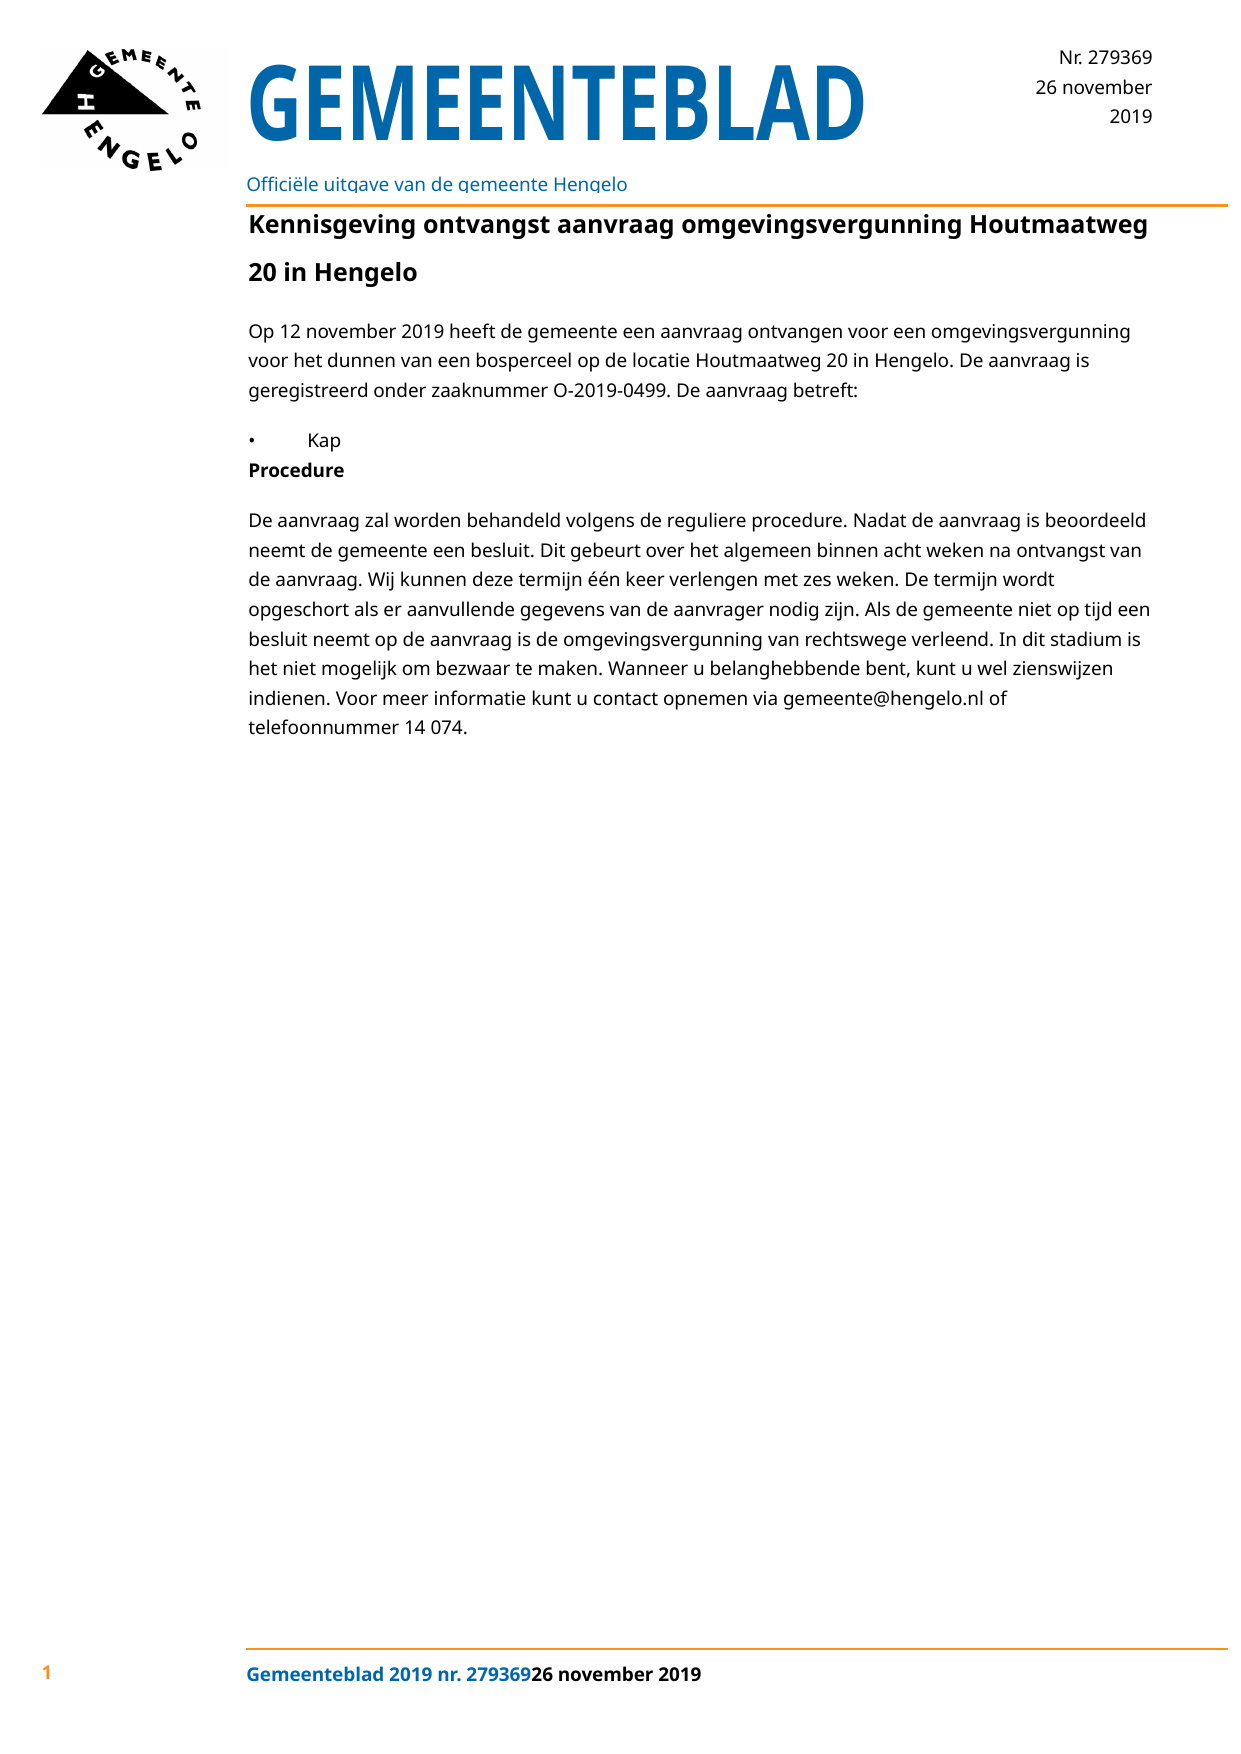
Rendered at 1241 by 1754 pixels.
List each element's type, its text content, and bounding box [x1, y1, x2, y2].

picture [41, 47, 231, 172]
text Kennisgeving ontvangst aanvraag omgevingsvergunning Houtmaatweg 20 in Hengelo [248, 207, 1152, 288]
text De aanvraag zal worden behandeld volgens de reguliere procedure. Nadat de aanvraag is beoordeeld neemt de gemeente een besluit. Dit gebeurt over het algemeen binnen acht weken na ontvangst van de aanvraag. Wij kunnen deze termijn één keer verlengen met zes weken. De termijn wordt opgeschort als er aanvullende gegevens van de aanvrager nodig zijn. Als de gemeente niet op tijd een besluit neemt op de aanvraag is de omgevingsvergunning van rechtswege verleend. In dit stadium is het niet mogelijk om bezwaar te maken. Wanneer u belanghebbende bent, kunt u wel zienswijzen indienen. Voor meer informatie kunt u contact opnemen via gemeente@hengelo.nl of telefoonnummer 14 074. [248, 507, 1152, 740]
text Procedure [248, 457, 1152, 483]
text Op 12 november 2019 heeft de gemeente een aanvraag ontvangen voor een omgevingsvergunning voor het dunnen van een bosperceel op de locatie Houtmaatweg 20 in Hengelo. De aanvraag is geregistreerd onder zaaknummer O-2019-0499. De aanvraag betreft: [248, 318, 1152, 403]
list Kap [248, 427, 1152, 453]
